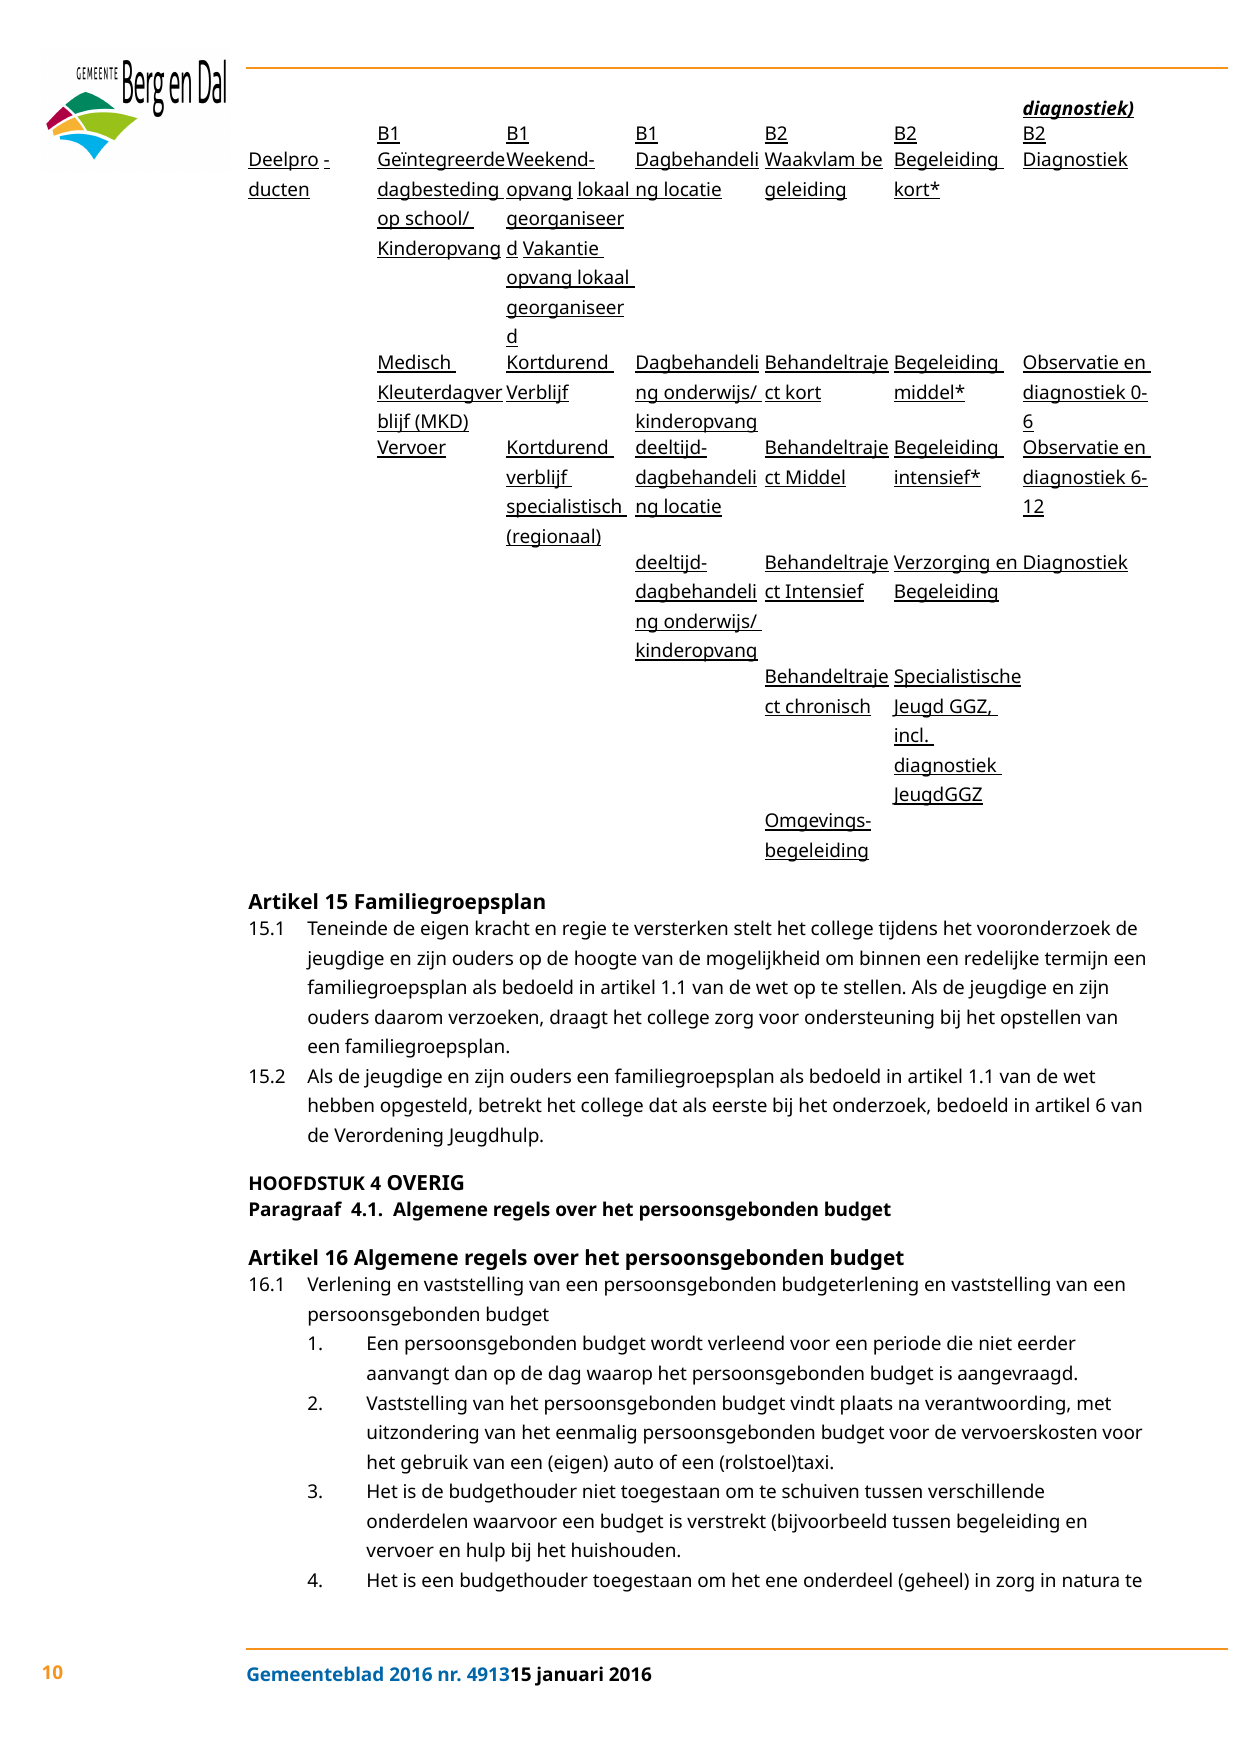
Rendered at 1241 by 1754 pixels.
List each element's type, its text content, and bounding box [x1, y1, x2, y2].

table_header diagnostiek) [1023, 95, 1152, 121]
table_cell Deelpro - ducten [248, 146, 377, 349]
table_cell [506, 663, 635, 807]
table_cell georganiseerd [506, 288, 635, 349]
table_cell [248, 549, 377, 663]
text Paragraaf 4.1. Algemene regels over het persoonsgebonden budget [248, 1196, 1152, 1222]
table_cell [506, 549, 635, 663]
table_cell Weekend-opvang lokaal georganiseerd Vakantie opvang lokaal [506, 146, 635, 286]
table_header [377, 95, 506, 121]
table_cell dagbesteding op school/ Kinderopvang [377, 169, 506, 349]
table_cell B2 [1023, 121, 1152, 146]
table_cell [506, 808, 635, 863]
table_cell Kortdurend verblijf specialistisch (regionaal) [506, 434, 635, 549]
table_cell Geïntegreerde [377, 146, 506, 168]
list Vaststelling van het persoonsgebonden budget vindt plaats na verantwoording, met uitzondering van het eenmalig persoonsgebonden budget voor de vervoerskosten voor het gebruik van een (eigen) auto of een (rolstoel)taxi. [307, 1390, 1152, 1474]
list Een persoonsgebonden budget wordt verleend voor een periode die niet eerder aanvangt dan op de dag waarop het persoonsgebonden budget is aangevraagd. [307, 1331, 1152, 1386]
list Het is de budgethouder niet toegestaan om te schuiven tussen verschillende onderdelen waarvoor een budget is verstrekt (bijvoorbeeld tussen begeleiding en vervoer en hulp bij het huishouden. [307, 1478, 1152, 1563]
table_cell [894, 808, 1022, 863]
table_cell deeltijd-dagbehandeling locatie [635, 434, 764, 549]
list Het is een budgethouder toegestaan om het ene onderdeel (geheel) in zorg in natura te [307, 1567, 1152, 1593]
table_cell B2 [894, 121, 1022, 146]
table_cell Vervoer [377, 434, 506, 549]
table_cell Behandeltraject chronisch [764, 663, 893, 807]
list Teneinde de eigen kracht en regie te versterken stelt het college tijdens het vooronderzoek de jeugdige en zijn ouders op de hoogte van de mogelijkheid om binnen een redelijke termijn een familiegroepsplan als bedoeld in artikel 1.1 van de wet op te stellen. Als de jeugdige en zijn ouders daarom verzoeken, draagt het college zorg voor ondersteuning bij het opstellen van een familiegroepsplan. [248, 915, 1152, 1059]
table_cell [635, 663, 764, 807]
table_cell B2 [764, 121, 893, 146]
table_cell deeltijd-dagbehandeling onderwijs/ kinderopvang [635, 549, 764, 663]
table_cell Dagbehandeling locatie [635, 146, 764, 349]
table_header [506, 95, 635, 121]
picture [41, 47, 231, 172]
table_cell Begeleiding intensief* [894, 434, 1022, 549]
table_cell Begeleiding [894, 572, 1022, 663]
table_cell Diagnostiek [1023, 146, 1152, 349]
table_cell Waakvlam be geleiding [764, 146, 893, 349]
table_cell B1 [635, 121, 764, 146]
table_cell Behandeltraject Middel [764, 434, 893, 549]
table_cell B1 [506, 121, 635, 146]
table_header [248, 95, 377, 121]
table_cell Kortdurend Verblijf [506, 350, 635, 434]
table_cell Diagnostiek [1023, 549, 1152, 663]
table_cell B1 [377, 121, 506, 146]
table_header [635, 95, 764, 121]
table_cell Omgevings-begeleiding [764, 808, 893, 863]
table_cell Begeleiding middel* [894, 350, 1022, 434]
table_cell [248, 350, 377, 434]
table_cell Observatie en diagnostiek 6-12 [1023, 434, 1152, 549]
list Verlening en vaststelling van een persoonsgebonden budgeterlening en vaststelling van een persoonsgebonden budget [248, 1271, 1152, 1327]
table_cell [248, 808, 377, 863]
table_cell Verzorging en [894, 549, 1022, 571]
table_cell Begeleiding kort* [894, 146, 1022, 349]
table_header [764, 95, 893, 121]
table_cell [248, 121, 377, 146]
table_cell Dagbehandeling onderwijs/ kinderopvang [635, 350, 764, 434]
table_cell [377, 808, 506, 863]
table_cell [377, 549, 506, 663]
table_cell [635, 808, 764, 863]
table_cell [377, 663, 506, 807]
table_cell [248, 663, 377, 807]
table_cell Behandeltraject Intensief [764, 549, 893, 663]
table_header [894, 95, 1022, 121]
table_cell Medisch Kleuterdagverblijf (MKD) [377, 350, 506, 434]
table_cell Behandeltraject kort [764, 350, 893, 434]
table_cell [1023, 808, 1152, 863]
list Als de jeugdige en zijn ouders een familiegroepsplan als bedoeld in artikel 1.1 van de wet hebben opgesteld, betrekt het college dat als eerste bij het onderzoek, bedoeld in artikel 6 van de Verordening Jeugdhulp. [248, 1063, 1152, 1148]
table_cell Specialistische Jeugd GGZ, incl. diagnostiek JeugdGGZ [894, 663, 1022, 807]
text HOOFDSTUK 4 OVERIG [248, 1168, 1152, 1196]
table_cell [248, 434, 377, 549]
table_cell Observatie en diagnostiek 0-6 [1023, 350, 1152, 434]
text Artikel 16 Algemene regels over het persoonsgebonden budget [248, 1243, 1152, 1271]
table_cell [1023, 663, 1152, 807]
text Artikel 15 Familiegroepsplan [248, 887, 1152, 915]
